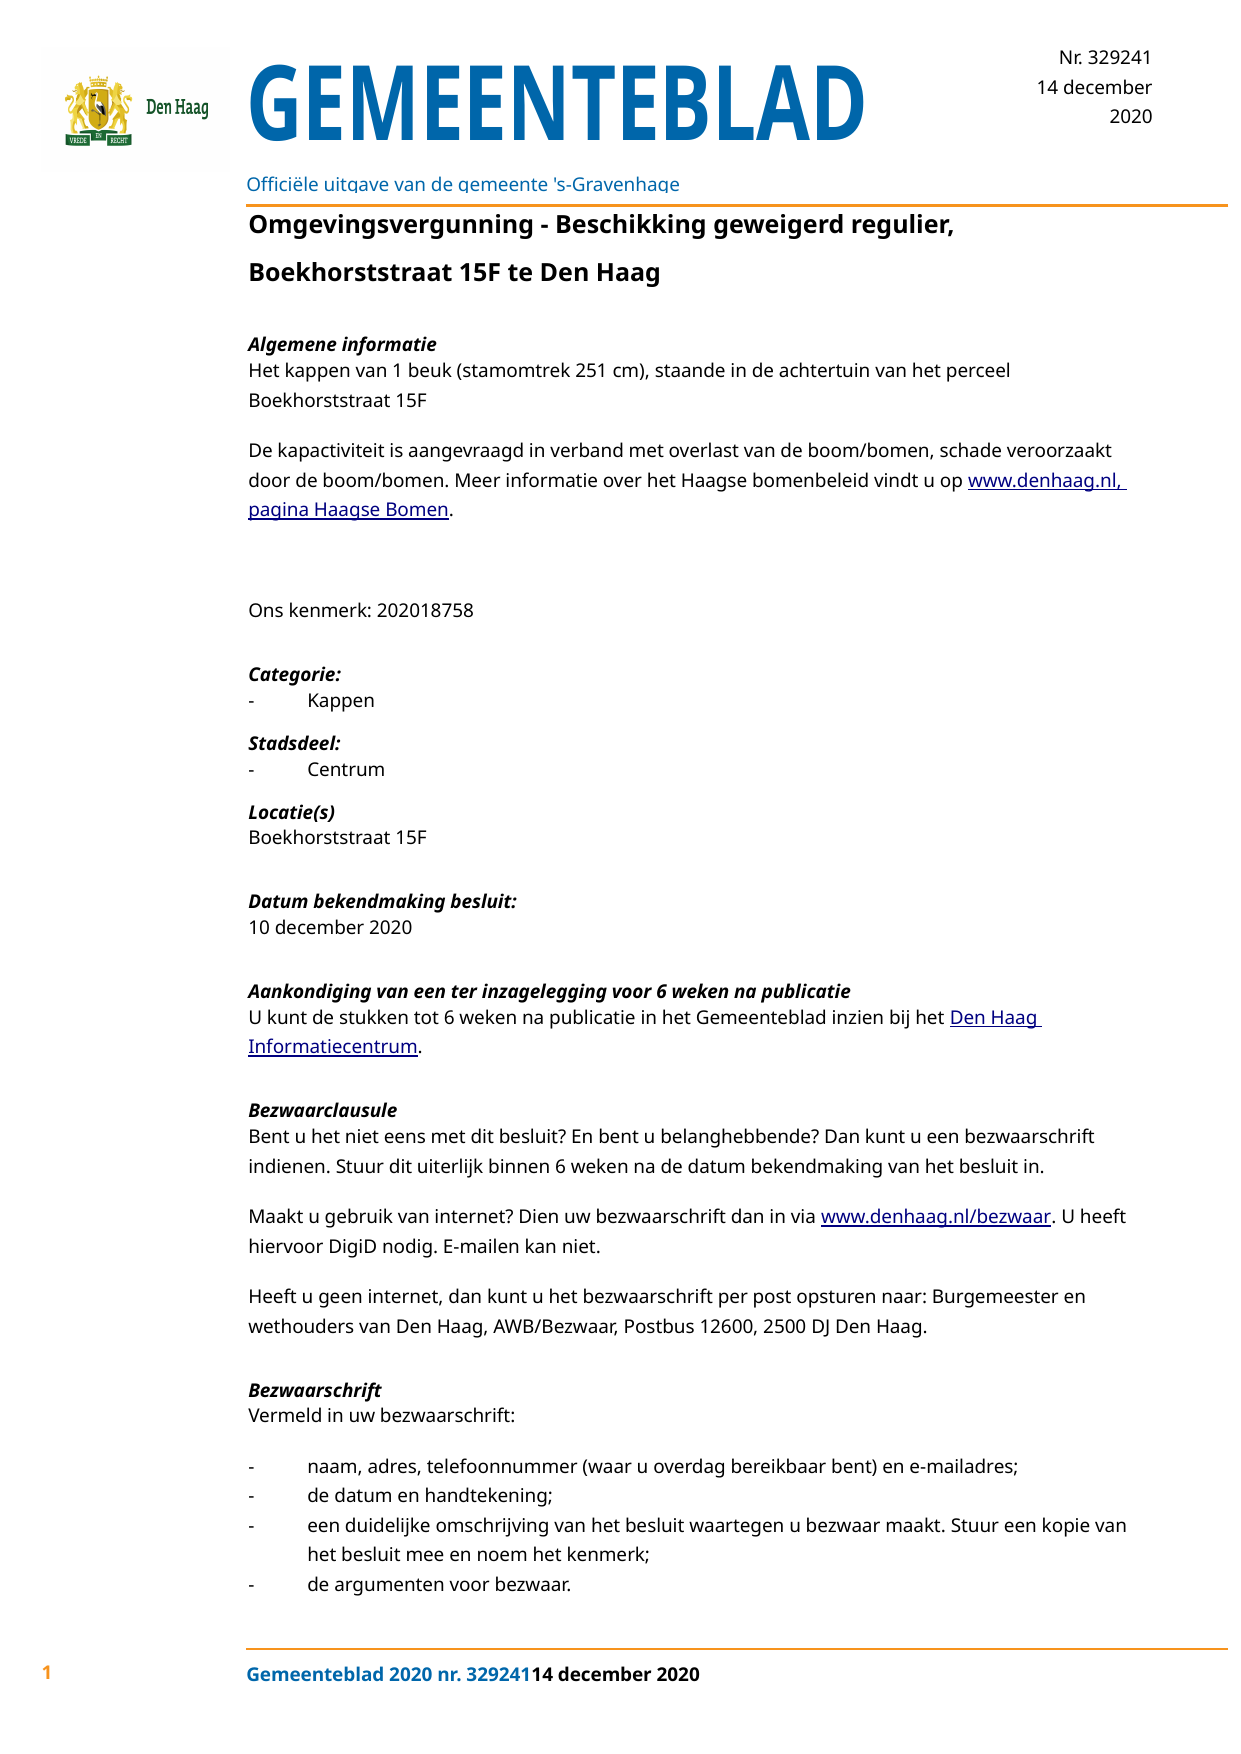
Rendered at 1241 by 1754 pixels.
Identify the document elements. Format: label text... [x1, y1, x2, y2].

text Bezwaarclausule [248, 1097, 1152, 1123]
text Bezwaarschrift [248, 1377, 1152, 1402]
text Stadsdeel: [248, 730, 1152, 756]
list de datum en handtekening; [248, 1482, 1152, 1508]
text Vermeld in uw bezwaarschrift: [248, 1402, 1152, 1428]
text Boekhorststraat 15F [248, 824, 1152, 850]
list Kappen [248, 687, 1152, 713]
text U kunt de stukken tot 6 weken na publicatie in het Gemeenteblad inzien bij het Den Haag Informatiecentrum. [248, 1004, 1152, 1059]
text Ons kenmerk: 202018758 [248, 597, 1152, 623]
text 10 december 2020 [248, 914, 1152, 940]
picture [41, 47, 231, 172]
list de argumenten voor bezwaar. [248, 1571, 1152, 1597]
text Omgevingsvergunning - Beschikking geweigerd regulier, Boekhorststraat 15F te Den Haag [248, 207, 1152, 288]
text Bent u het niet eens met dit besluit? En bent u belanghebbende? Dan kunt u een bezwaarschrift indienen. Stuur dit uiterlijk binnen 6 weken na de datum bekendmaking van het besluit in. [248, 1123, 1152, 1178]
list Centrum [248, 756, 1152, 781]
list een duidelijke omschrijving van het besluit waartegen u bezwaar maakt. Stuur een kopie van het besluit mee en noem het kenmerk; [248, 1512, 1152, 1567]
text Aankondiging van een ter inzagelegging voor 6 weken na publicatie [248, 978, 1152, 1004]
text Algemene informatie [248, 331, 1152, 357]
text Locatie(s) [248, 799, 1152, 824]
text Datum bekendmaking besluit: [248, 888, 1152, 914]
text Het kappen van 1 beuk (stamomtrek 251 cm), staande in de achtertuin van het perceel Boekhorststraat 15F [248, 357, 1152, 412]
list naam, adres, telefoonnummer (waar u overdag bereikbaar bent) en e-mailadres; [248, 1453, 1152, 1479]
text De kapactiviteit is aangevraagd in verband met overlast van de boom/bomen, schade veroorzaakt door de boom/bomen. Meer informatie over het Haagse bomenbeleid vindt u op www.denhaag.nl, pagina Haagse Bomen. [248, 437, 1152, 522]
text Maakt u gebruik van internet? Dien uw bezwaarschrift dan in via www.denhaag.nl/bezwaar. U heeft hiervoor DigiD nodig. E-mailen kan niet. [248, 1203, 1152, 1258]
text Heeft u geen internet, dan kunt u het bezwaarschrift per post opsturen naar: Burgemeester en wethouders van Den Haag, AWB/Bezwaar, Postbus 12600, 2500 DJ Den Haag. [248, 1283, 1152, 1338]
text Categorie: [248, 661, 1152, 687]
